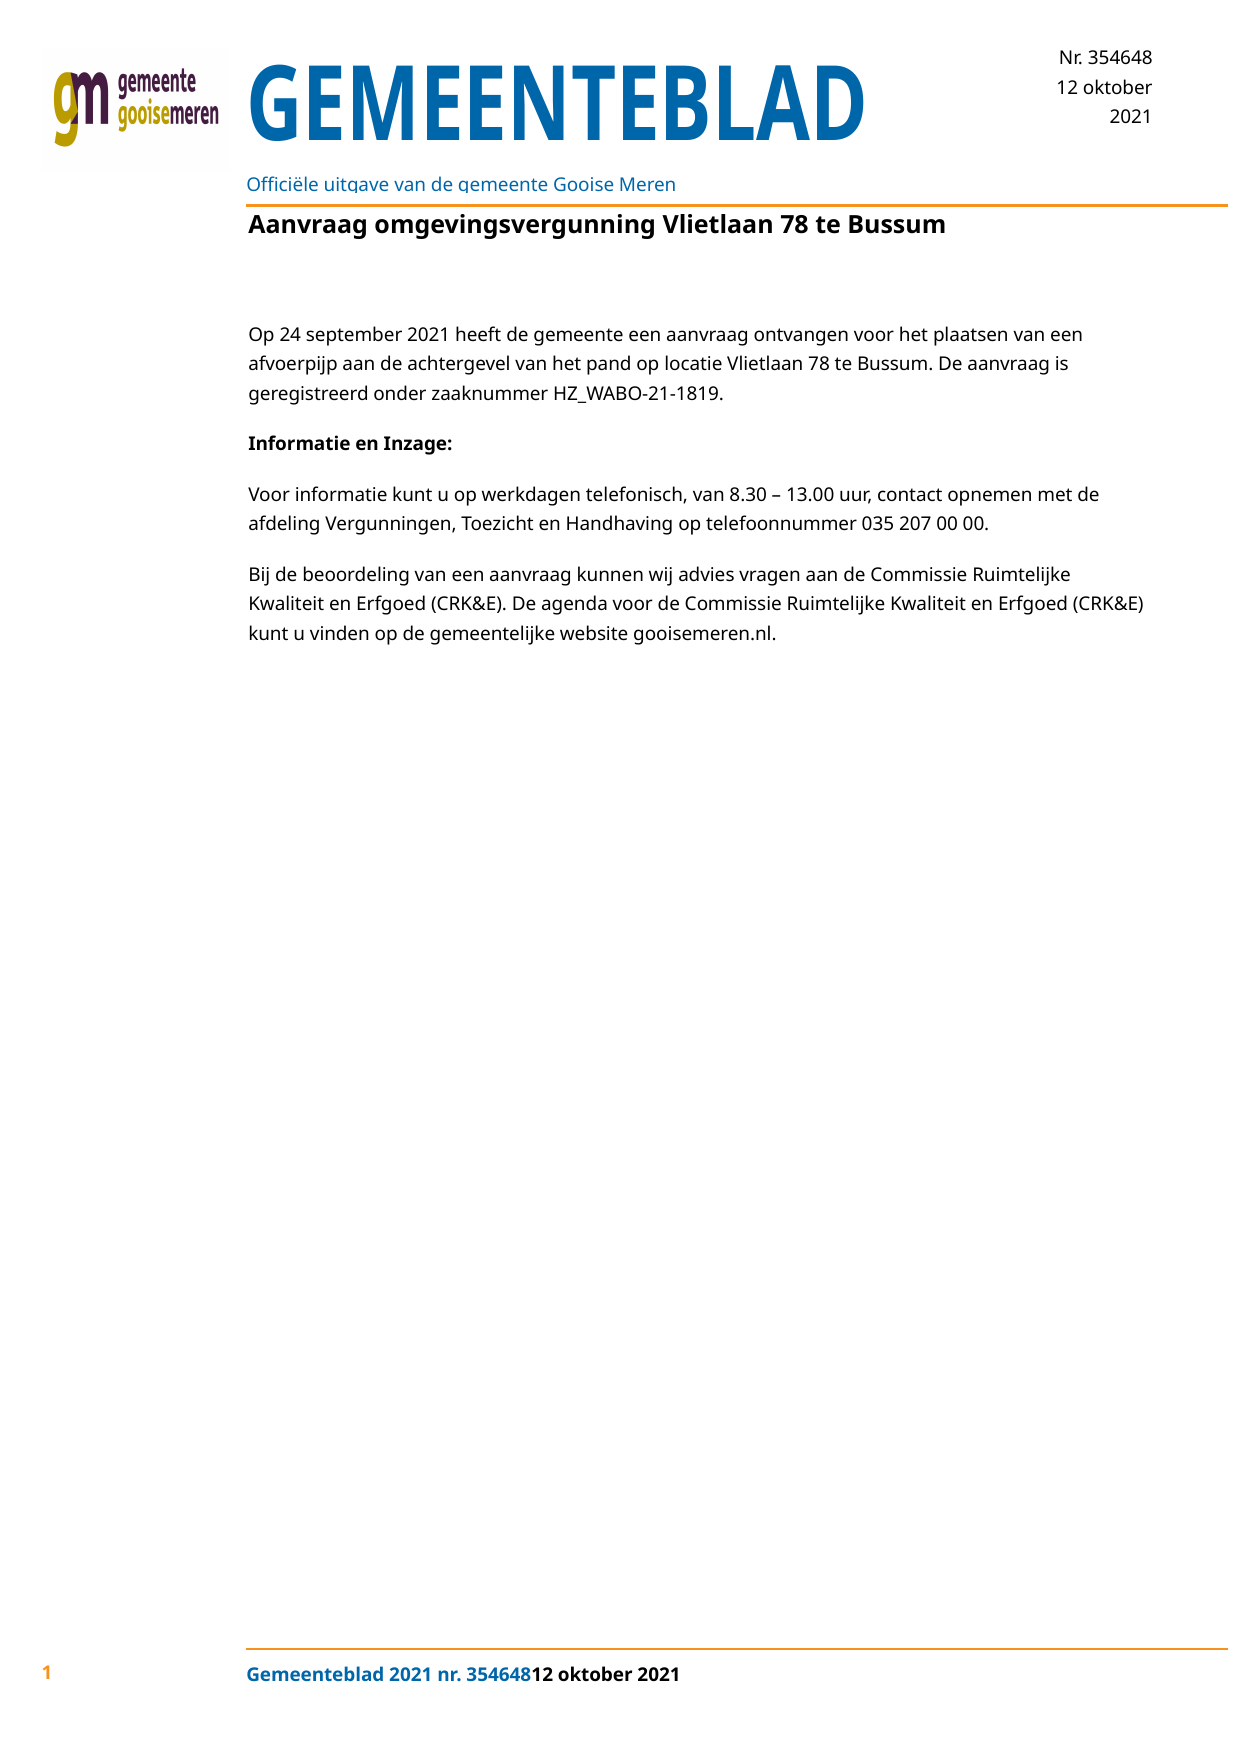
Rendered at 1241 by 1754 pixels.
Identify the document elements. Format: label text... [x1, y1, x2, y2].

text Aanvraag omgevingsvergunning Vlietlaan 78 te Bussum [248, 207, 1152, 241]
picture [41, 47, 231, 172]
text Op 24 september 2021 heeft de gemeente een aanvraag ontvangen voor het plaatsen van een afvoerpijp aan de achtergevel van het pand op locatie Vlietlaan 78 te Bussum. De aanvraag is geregistreerd onder zaaknummer HZ_WABO-21-1819. [248, 321, 1152, 406]
text Bij de beoordeling van een aanvraag kunnen wij advies vragen aan de Commissie Ruimtelijke Kwaliteit en Erfgoed (CRK&E). De agenda voor de Commissie Ruimtelijke Kwaliteit en Erfgoed (CRK&E) kunt u vinden op de gemeentelijke website gooisemeren.nl. [248, 561, 1152, 646]
text Voor informatie kunt u op werkdagen telefonisch, van 8.30 – 13.00 uur, contact opnemen met de afdeling Vergunningen, Toezicht en Handhaving op telefoonnummer 035 207 00 00. [248, 481, 1152, 536]
text Informatie en Inzage: [248, 430, 1152, 456]
